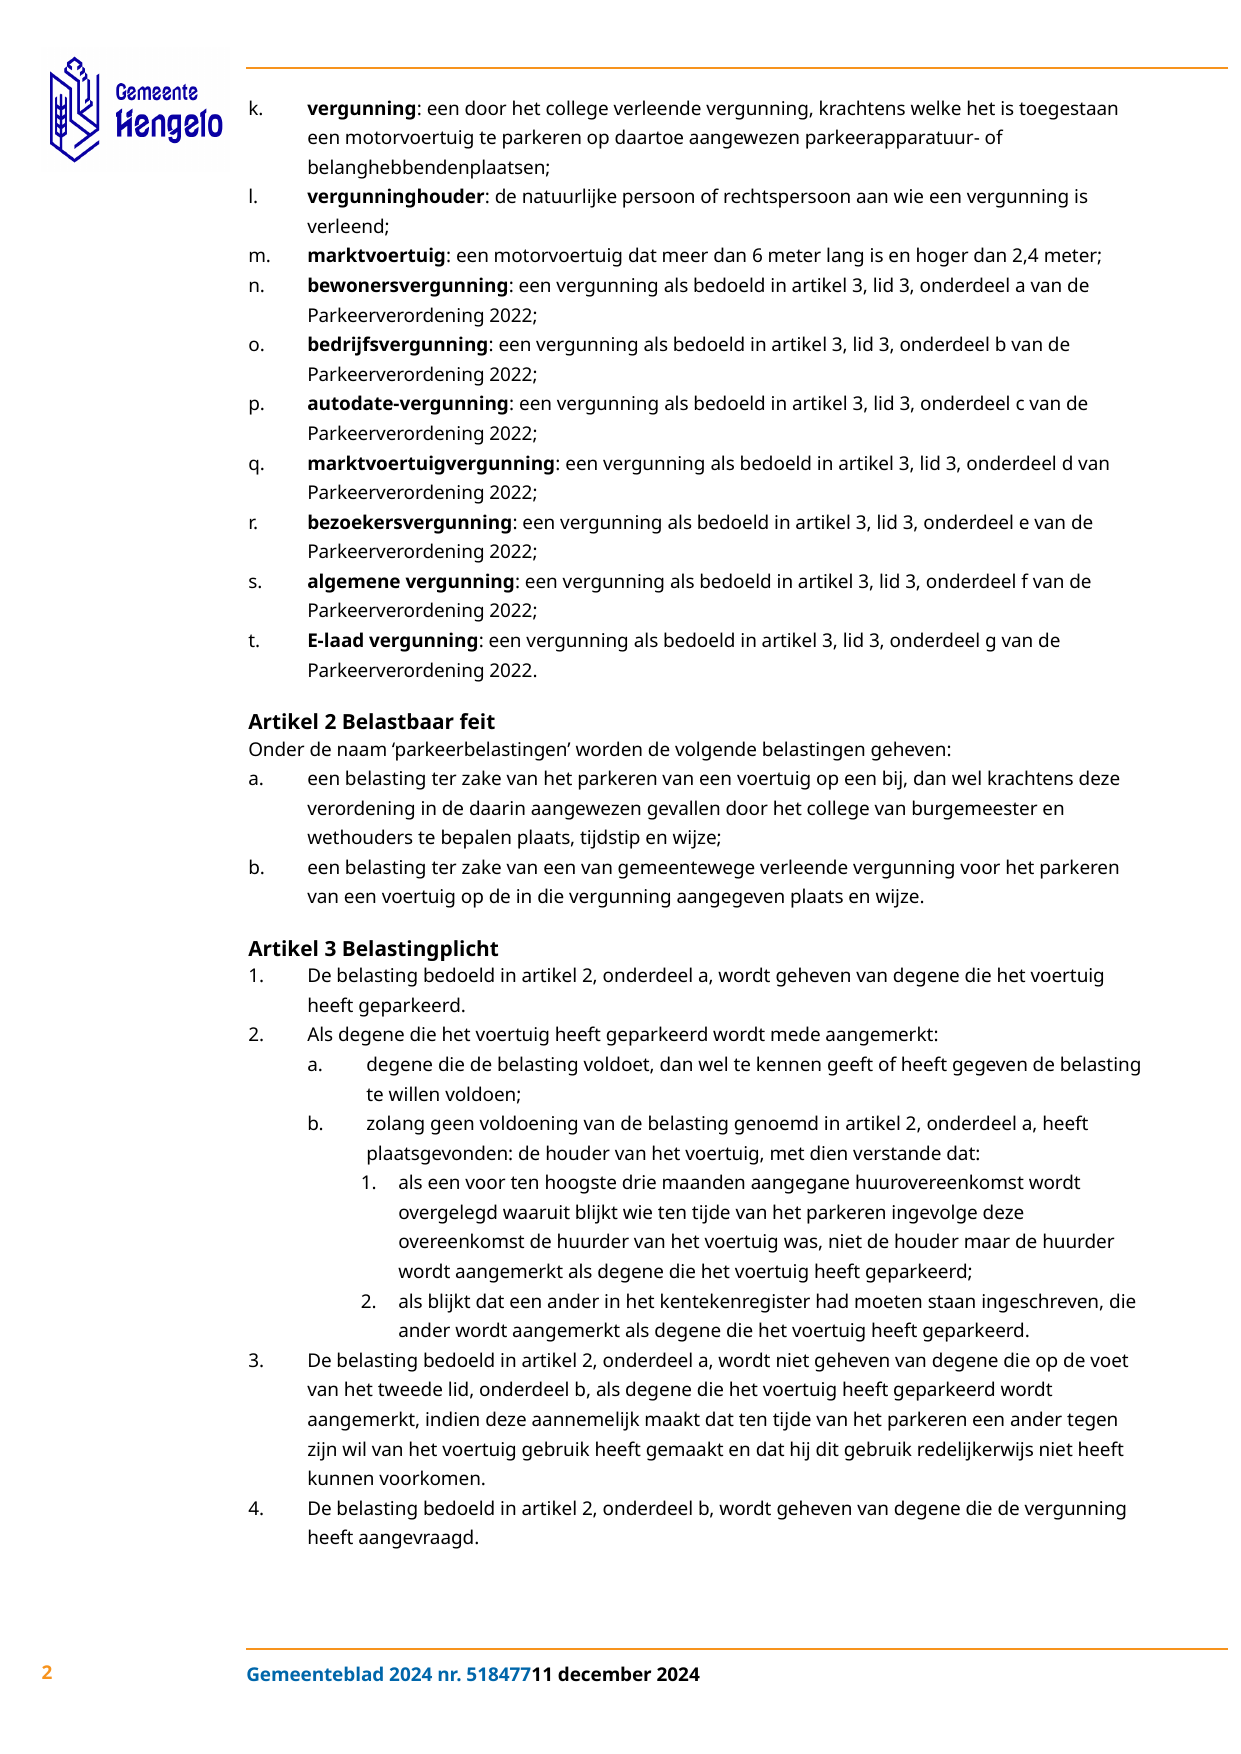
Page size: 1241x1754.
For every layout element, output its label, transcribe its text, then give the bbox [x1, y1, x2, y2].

text Artikel 2 Belastbaar feit [248, 707, 1152, 736]
list als een voor ten hoogste drie maanden aangegane huurovereenkomst wordt overgelegd waaruit blijkt wie ten tijde van het parkeren ingevolge deze overeenkomst de huurder van het voertuig was, niet de houder maar de huurder wordt aangemerkt als degene die het voertuig heeft geparkeerd; [361, 1169, 1152, 1284]
list als blijkt dat een ander in het kentekenregister had moeten staan ingeschreven, die ander wordt aangemerkt als degene die het voertuig heeft geparkeerd. [361, 1288, 1152, 1343]
list vergunninghouder: de natuurlijke persoon of rechtspersoon aan wie een vergunning is verleend; [248, 183, 1152, 239]
text Artikel 3 Belastingplicht [248, 934, 1152, 962]
list zolang geen voldoening van de belasting genoemd in artikel 2, onderdeel a, heeft plaatsgevonden: de houder van het voertuig, met dien verstande dat: [307, 1110, 1152, 1166]
list E-laad vergunning: een vergunning als bedoeld in artikel 3, lid 3, onderdeel g van de Parkeerverordening 2022. [248, 627, 1152, 683]
list vergunning: een door het college verleende vergunning, krachtens welke het is toegestaan een motorvoertuig te parkeren op daartoe aangewezen parkeerapparatuur- of belanghebbendenplaatsen; [248, 95, 1152, 180]
text Onder de naam ‘parkeerbelastingen’ worden de volgende belastingen geheven: [248, 736, 1152, 761]
list De belasting bedoeld in artikel 2, onderdeel a, wordt geheven van degene die het voertuig heeft geparkeerd. [248, 962, 1152, 1018]
list degene die de belasting voldoet, dan wel te kennen geeft of heeft gegeven de belasting te willen voldoen; [307, 1051, 1152, 1107]
list een belasting ter zake van een van gemeentewege verleende vergunning voor het parkeren van een voertuig op de in die vergunning aangegeven plaats en wijze. [248, 854, 1152, 909]
list bewonersvergunning: een vergunning als bedoeld in artikel 3, lid 3, onderdeel a van de Parkeerverordening 2022; [248, 272, 1152, 328]
list autodate-vergunning: een vergunning als bedoeld in artikel 3, lid 3, onderdeel c van de Parkeerverordening 2022; [248, 391, 1152, 446]
list een belasting ter zake van het parkeren van een voertuig op een bij, dan wel krachtens deze verordening in de daarin aangewezen gevallen door het college van burgemeester en wethouders te bepalen plaats, tijdstip en wijze; [248, 765, 1152, 850]
list Als degene die het voertuig heeft geparkeerd wordt mede aangemerkt: [248, 1022, 1152, 1047]
list marktvoertuig: een motorvoertuig dat meer dan 6 meter lang is en hoger dan 2,4 meter; [248, 243, 1152, 268]
list De belasting bedoeld in artikel 2, onderdeel a, wordt niet geheven van degene die op de voet van het tweede lid, onderdeel b, als degene die het voertuig heeft geparkeerd wordt aangemerkt, indien deze aannemelijk maakt dat ten tijde van het parkeren een ander tegen zijn wil van het voertuig gebruik heeft gemaakt en dat hij dit gebruik redelijkerwijs niet heeft kunnen voorkomen. [248, 1347, 1152, 1491]
list marktvoertuigvergunning: een vergunning als bedoeld in artikel 3, lid 3, onderdeel d van Parkeerverordening 2022; [248, 450, 1152, 505]
picture [41, 47, 231, 172]
list bedrijfsvergunning: een vergunning als bedoeld in artikel 3, lid 3, onderdeel b van de Parkeerverordening 2022; [248, 331, 1152, 387]
list algemene vergunning: een vergunning als bedoeld in artikel 3, lid 3, onderdeel f van de Parkeerverordening 2022; [248, 568, 1152, 623]
list bezoekersvergunning: een vergunning als bedoeld in artikel 3, lid 3, onderdeel e van de Parkeerverordening 2022; [248, 509, 1152, 564]
list De belasting bedoeld in artikel 2, onderdeel b, wordt geheven van degene die de vergunning heeft aangevraagd. [248, 1495, 1152, 1550]
